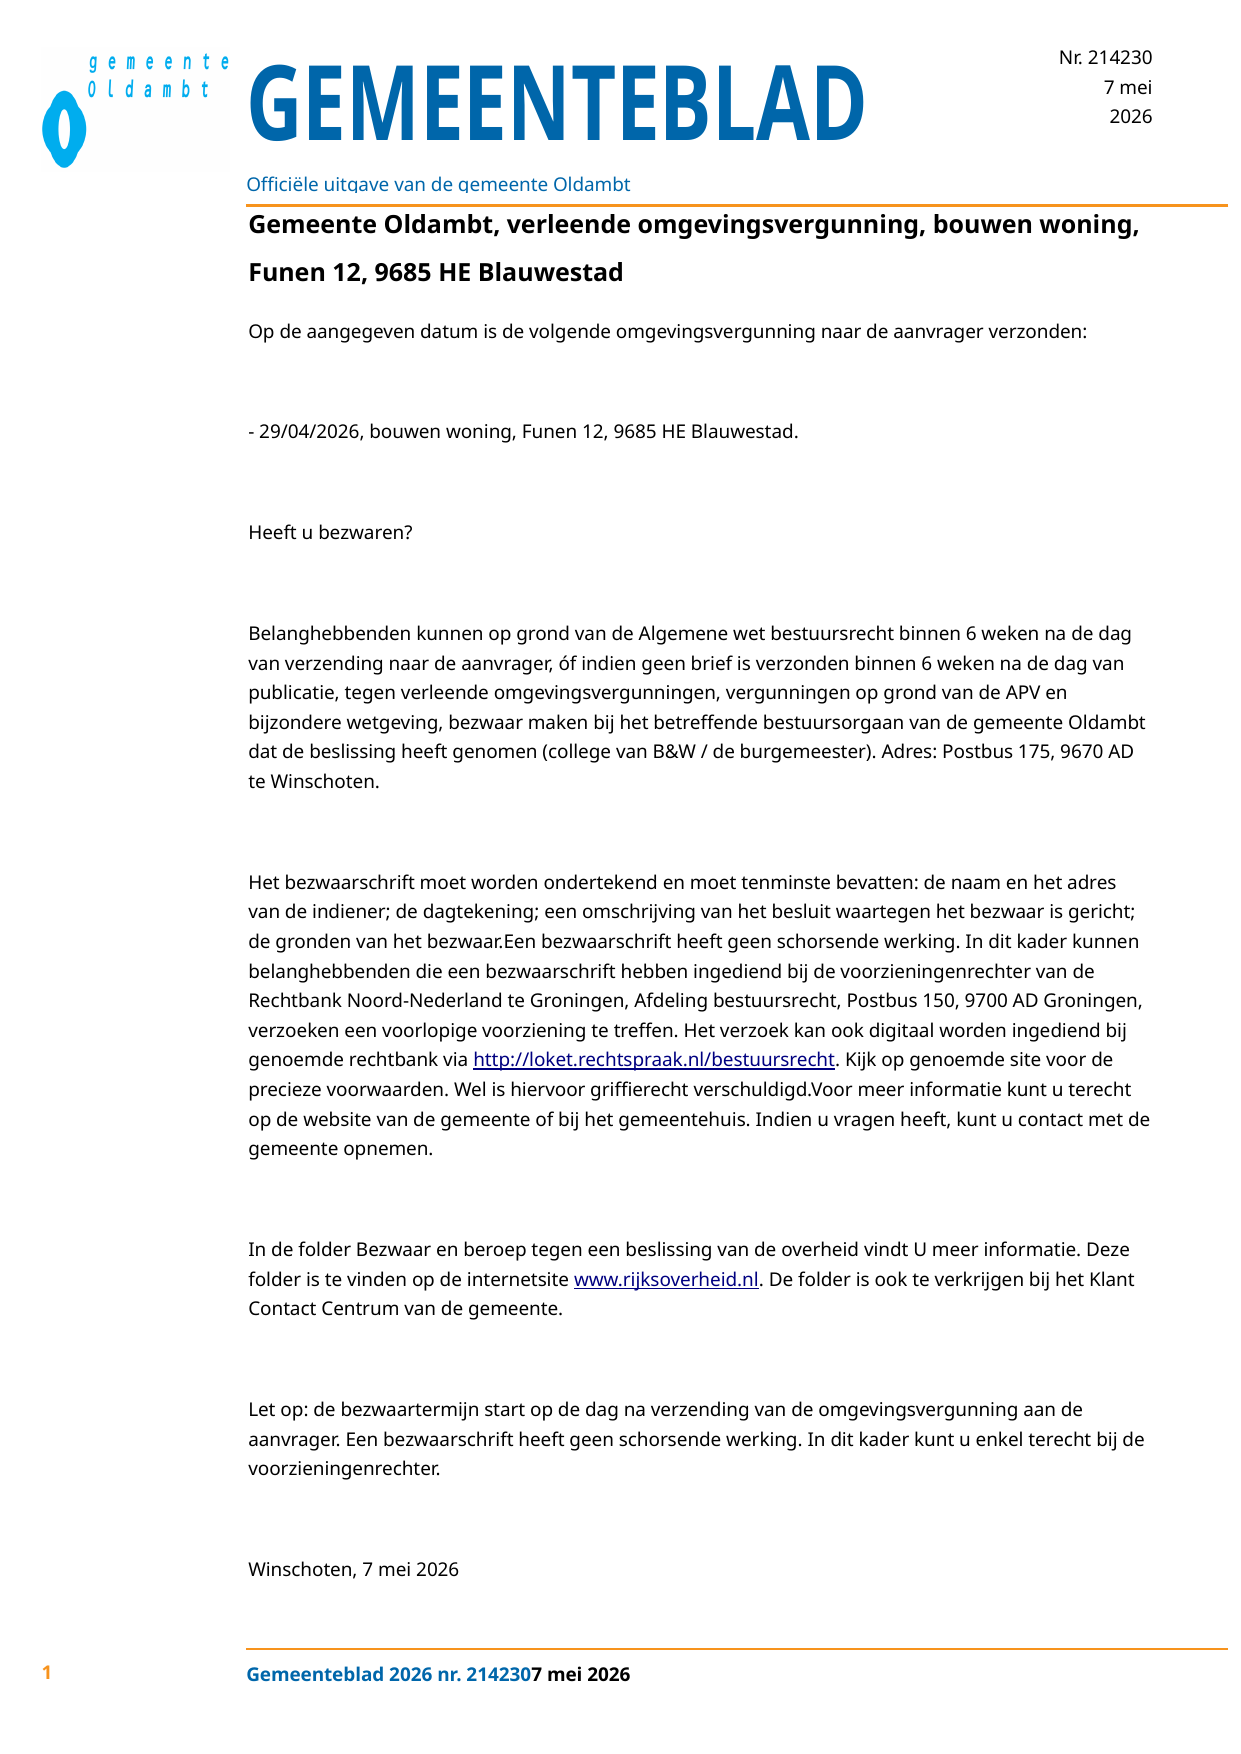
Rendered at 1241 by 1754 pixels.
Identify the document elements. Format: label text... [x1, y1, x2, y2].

text Belanghebbenden kunnen op grond van de Algemene wet bestuursrecht binnen 6 weken na de dag van verzending naar de aanvrager, óf indien geen brief is verzonden binnen 6 weken na de dag van publicatie, tegen verleende omgevingsvergunningen, vergunningen op grond van de APV en bijzondere wetgeving, bezwaar maken bij het betreffende bestuursorgaan van de gemeente Oldambt dat de beslissing heeft genomen (college van B&W / de burgemeester). Adres: Postbus 175, 9670 AD te Winschoten. [248, 620, 1152, 794]
text Winschoten, 7 mei 2026 [248, 1556, 1152, 1582]
text Gemeente Oldambt, verleende omgevingsvergunning, bouwen woning, Funen 12, 9685 HE Blauwestad [248, 207, 1152, 288]
text Heeft u bezwaren? [248, 519, 1152, 545]
text Let op: de bezwaartermijn start op de dag na verzending van de omgevingsvergunning aan de aanvrager. Een bezwaarschrift heeft geen schorsende werking. In dit kader kunt u enkel terecht bij de voorzieningenrechter. [248, 1396, 1152, 1481]
picture [41, 47, 231, 172]
text Het bezwaarschrift moet worden ondertekend en moet tenminste bevatten: de naam en het adres van de indiener; de dagtekening; een omschrijving van het besluit waartegen het bezwaar is gericht; de gronden van het bezwaar.Een bezwaarschrift heeft geen schorsende werking. In dit kader kunnen belanghebbenden die een bezwaarschrift hebben ingediend bij de voorzieningenrechter van de Rechtbank Noord-Nederland te Groningen, Afdeling bestuursrecht, Postbus 150, 9700 AD Groningen, verzoeken een voorlopige voorziening te treffen. Het verzoek kan ook digitaal worden ingediend bij genoemde rechtbank via http://loket.rechtspraak.nl/bestuursrecht. Kijk op genoemde site voor de precieze voorwaarden. Wel is hiervoor griffierecht verschuldigd.Voor meer informatie kunt u terecht op de website van de gemeente of bij het gemeentehuis. Indien u vragen heeft, kunt u contact met de gemeente opnemen. [248, 869, 1152, 1161]
text In de folder Bezwaar en beroep tegen een beslissing van de overheid vindt U meer informatie. Deze folder is te vinden op de internetsite www.rijksoverheid.nl. De folder is ook te verkrijgen bij het Klant Contact Centrum van de gemeente. [248, 1236, 1152, 1321]
text - 29/04/2026, bouwen woning, Funen 12, 9685 HE Blauwestad. [248, 419, 1152, 444]
text Op de aangegeven datum is de volgende omgevingsvergunning naar de aanvrager verzonden: [248, 318, 1152, 344]
